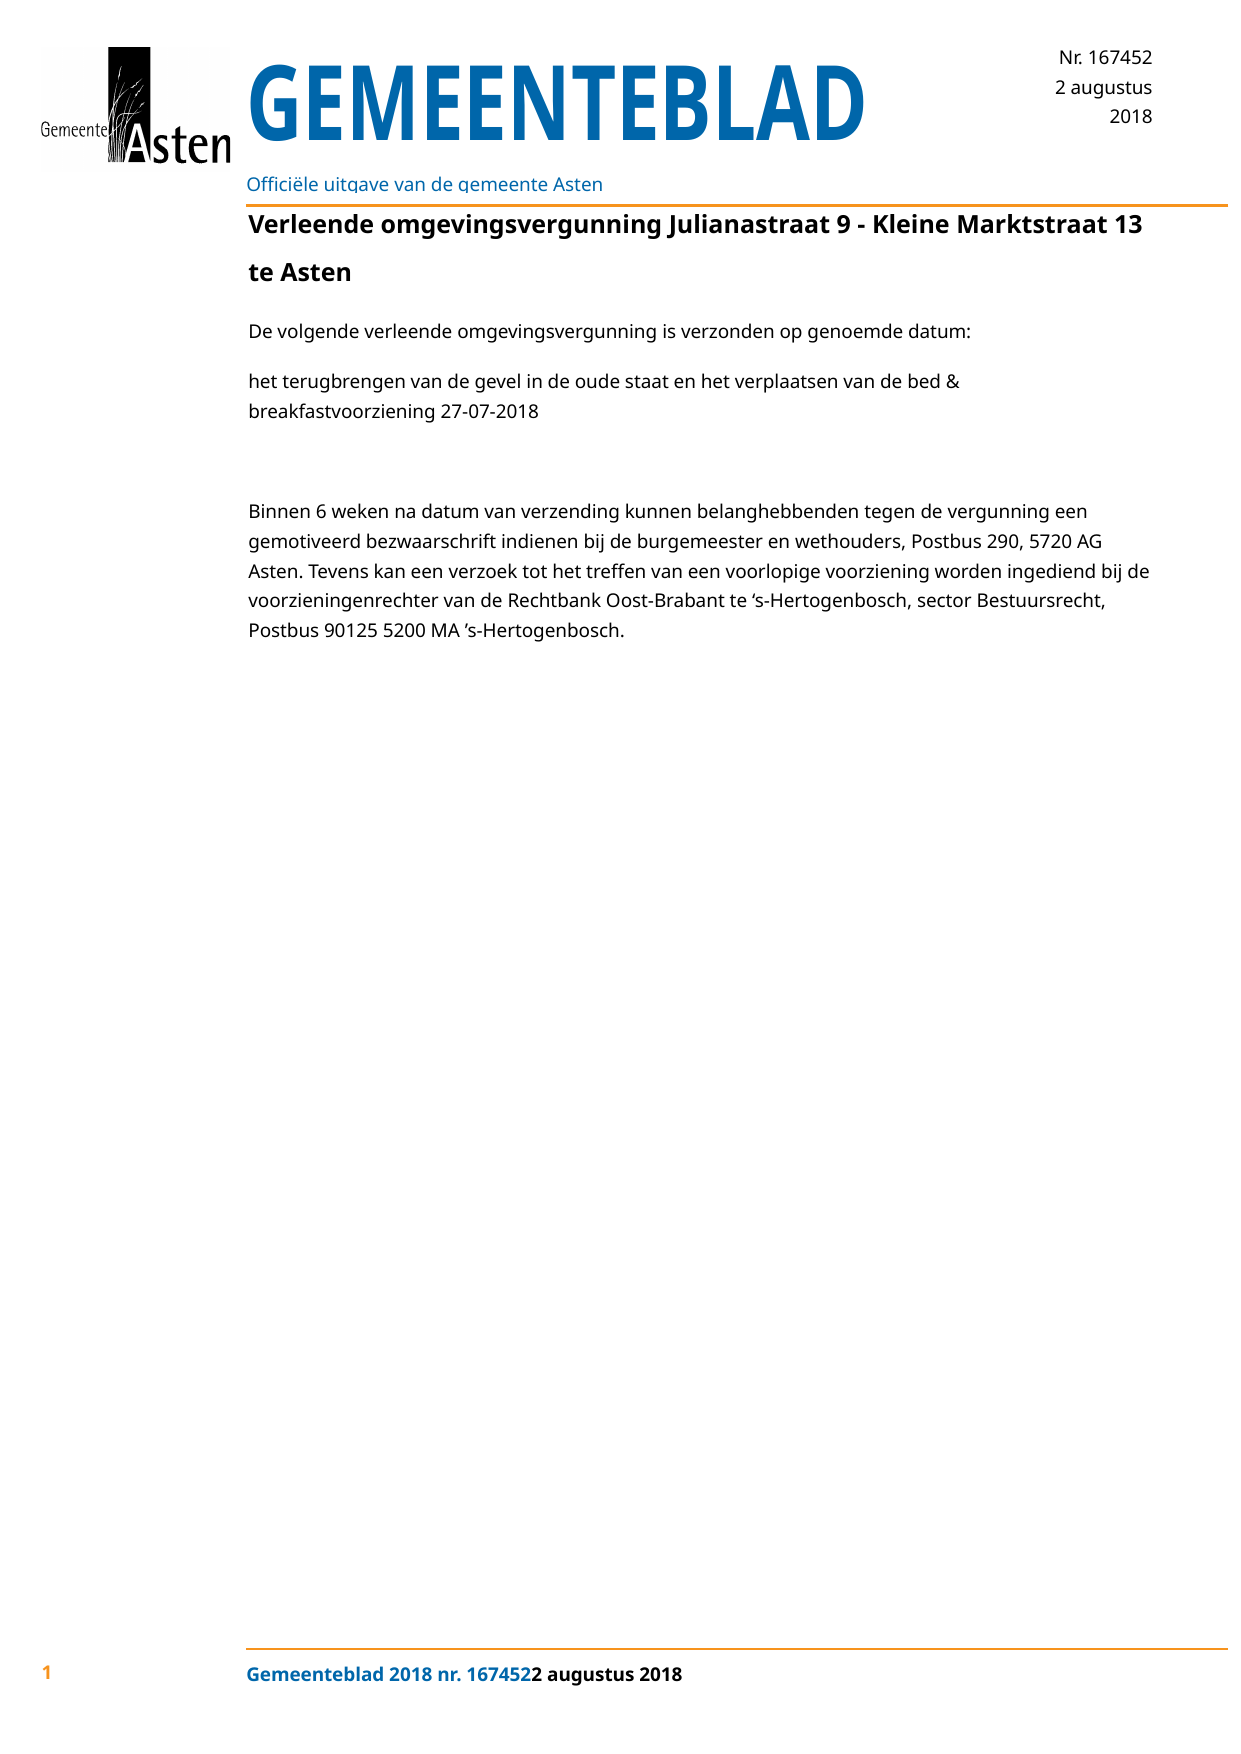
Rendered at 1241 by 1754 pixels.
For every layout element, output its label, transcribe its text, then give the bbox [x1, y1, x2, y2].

text Verleende omgevingsvergunning Julianastraat 9 - Kleine Marktstraat 13 te Asten [248, 207, 1152, 288]
text De volgende verleende omgevingsvergunning is verzonden op genoemde datum: [248, 318, 1152, 344]
text het terugbrengen van de gevel in de oude staat en het verplaatsen van de bed & breakfastvoorziening 27-07-2018 [248, 368, 1152, 424]
picture [41, 47, 231, 172]
text Binnen 6 weken na datum van verzending kunnen belanghebbenden tegen de vergunning een gemotiveerd bezwaarschrift indienen bij de burgemeester en wethouders, Postbus 290, 5720 AG Asten. Tevens kan een verzoek tot het treffen van een voorlopige voorziening worden ingediend bij de voorzieningenrechter van de Rechtbank Oost-Brabant te ‘s-Hertogenbosch, sector Bestuursrecht, Postbus 90125 5200 MA ’s-Hertogenbosch. [248, 499, 1152, 643]
